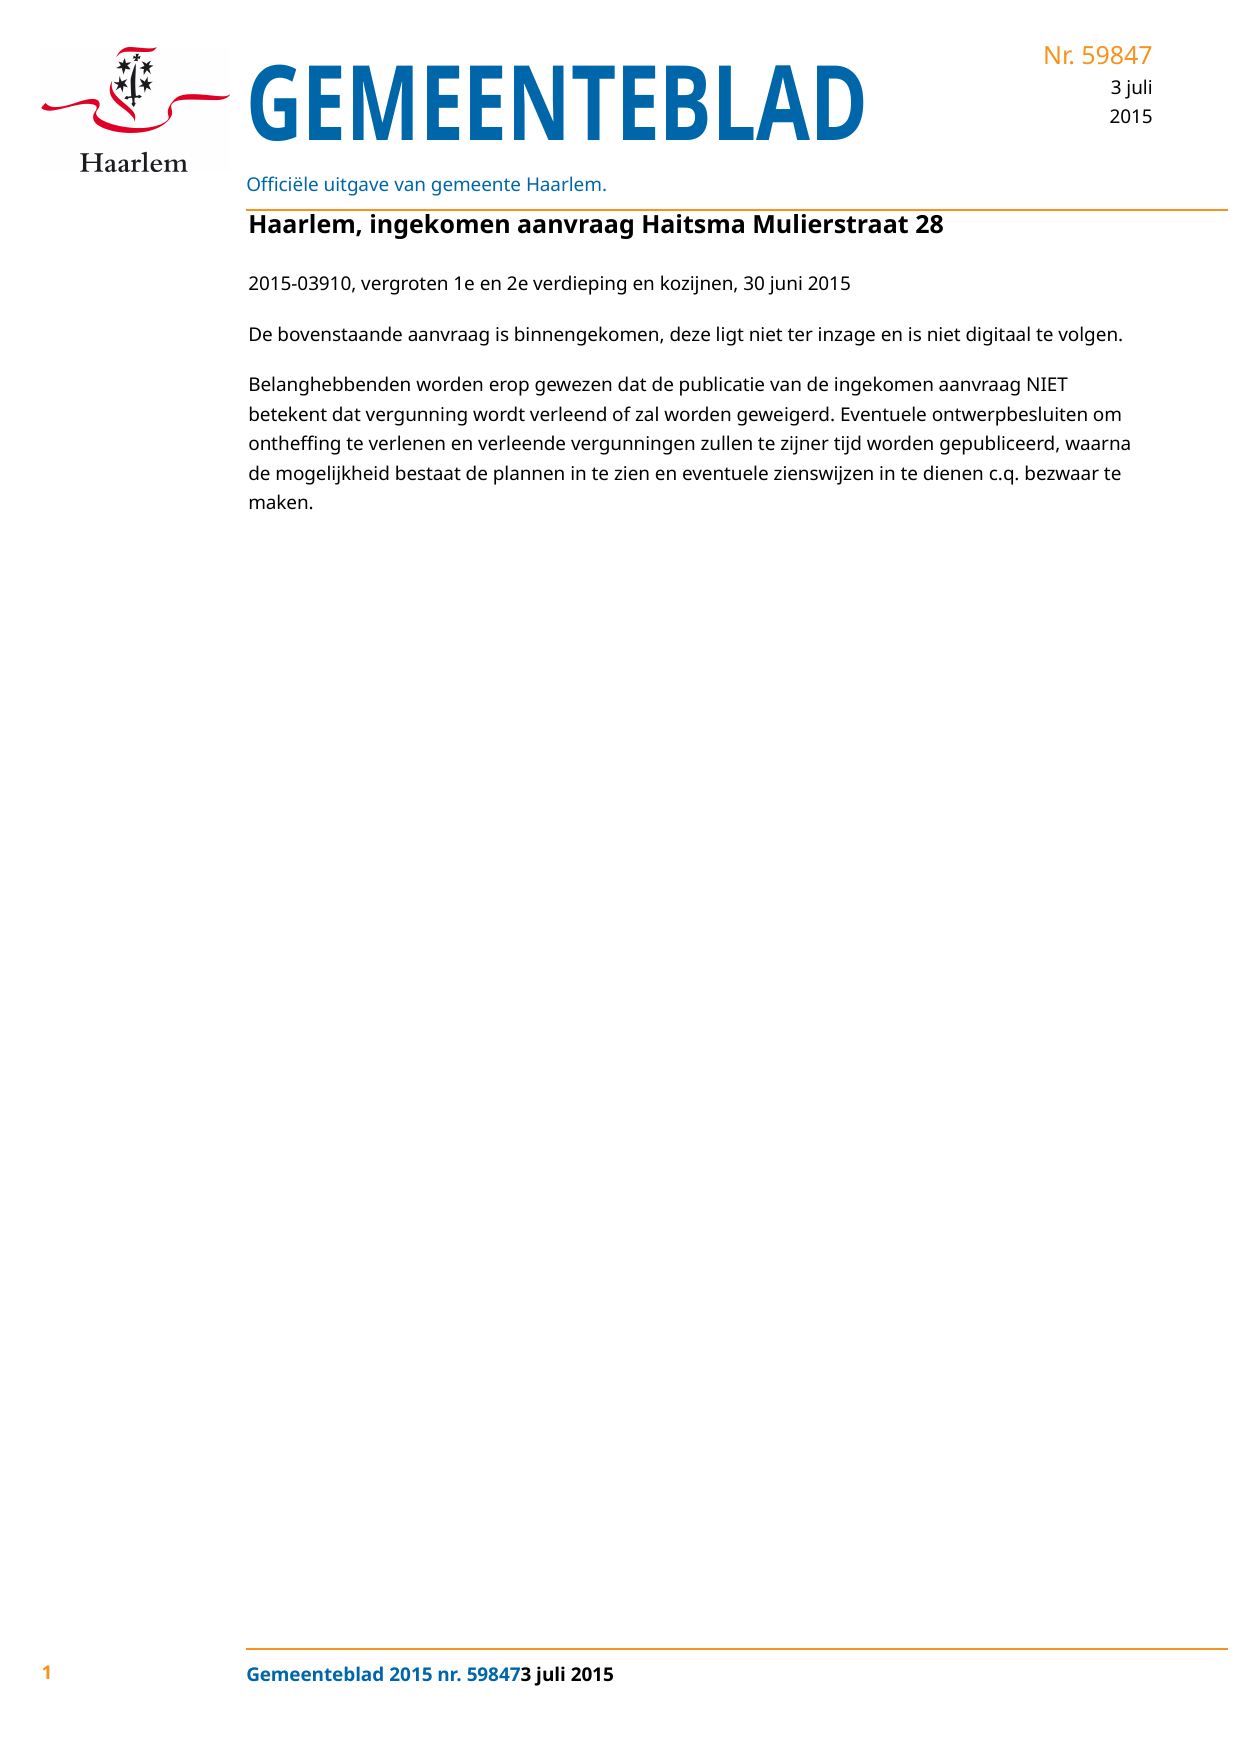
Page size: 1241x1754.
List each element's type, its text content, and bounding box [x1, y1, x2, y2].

text De bovenstaande aanvraag is binnengekomen, deze ligt niet ter inzage en is niet digitaal te volgen. [248, 321, 1152, 346]
text 2015-03910, vergroten 1e en 2e verdieping en kozijnen, 30 juni 2015 [248, 270, 1152, 296]
text Belanghebbenden worden erop gewezen dat de publicatie van de ingekomen aanvraag NIET betekent dat vergunning wordt verleend of zal worden geweigerd. Eventuele ontwerpbesluiten om ontheffing te verlenen en verleende vergunningen zullen te zijner tijd worden gepubliceerd, waarna de mogelijkheid bestaat de plannen in te zien en eventuele zienswijzen in te dienen c.q. bezwaar te maken. [248, 371, 1152, 515]
picture [41, 47, 231, 172]
text Haarlem, ingekomen aanvraag Haitsma Mulierstraat 28 [248, 211, 1152, 241]
